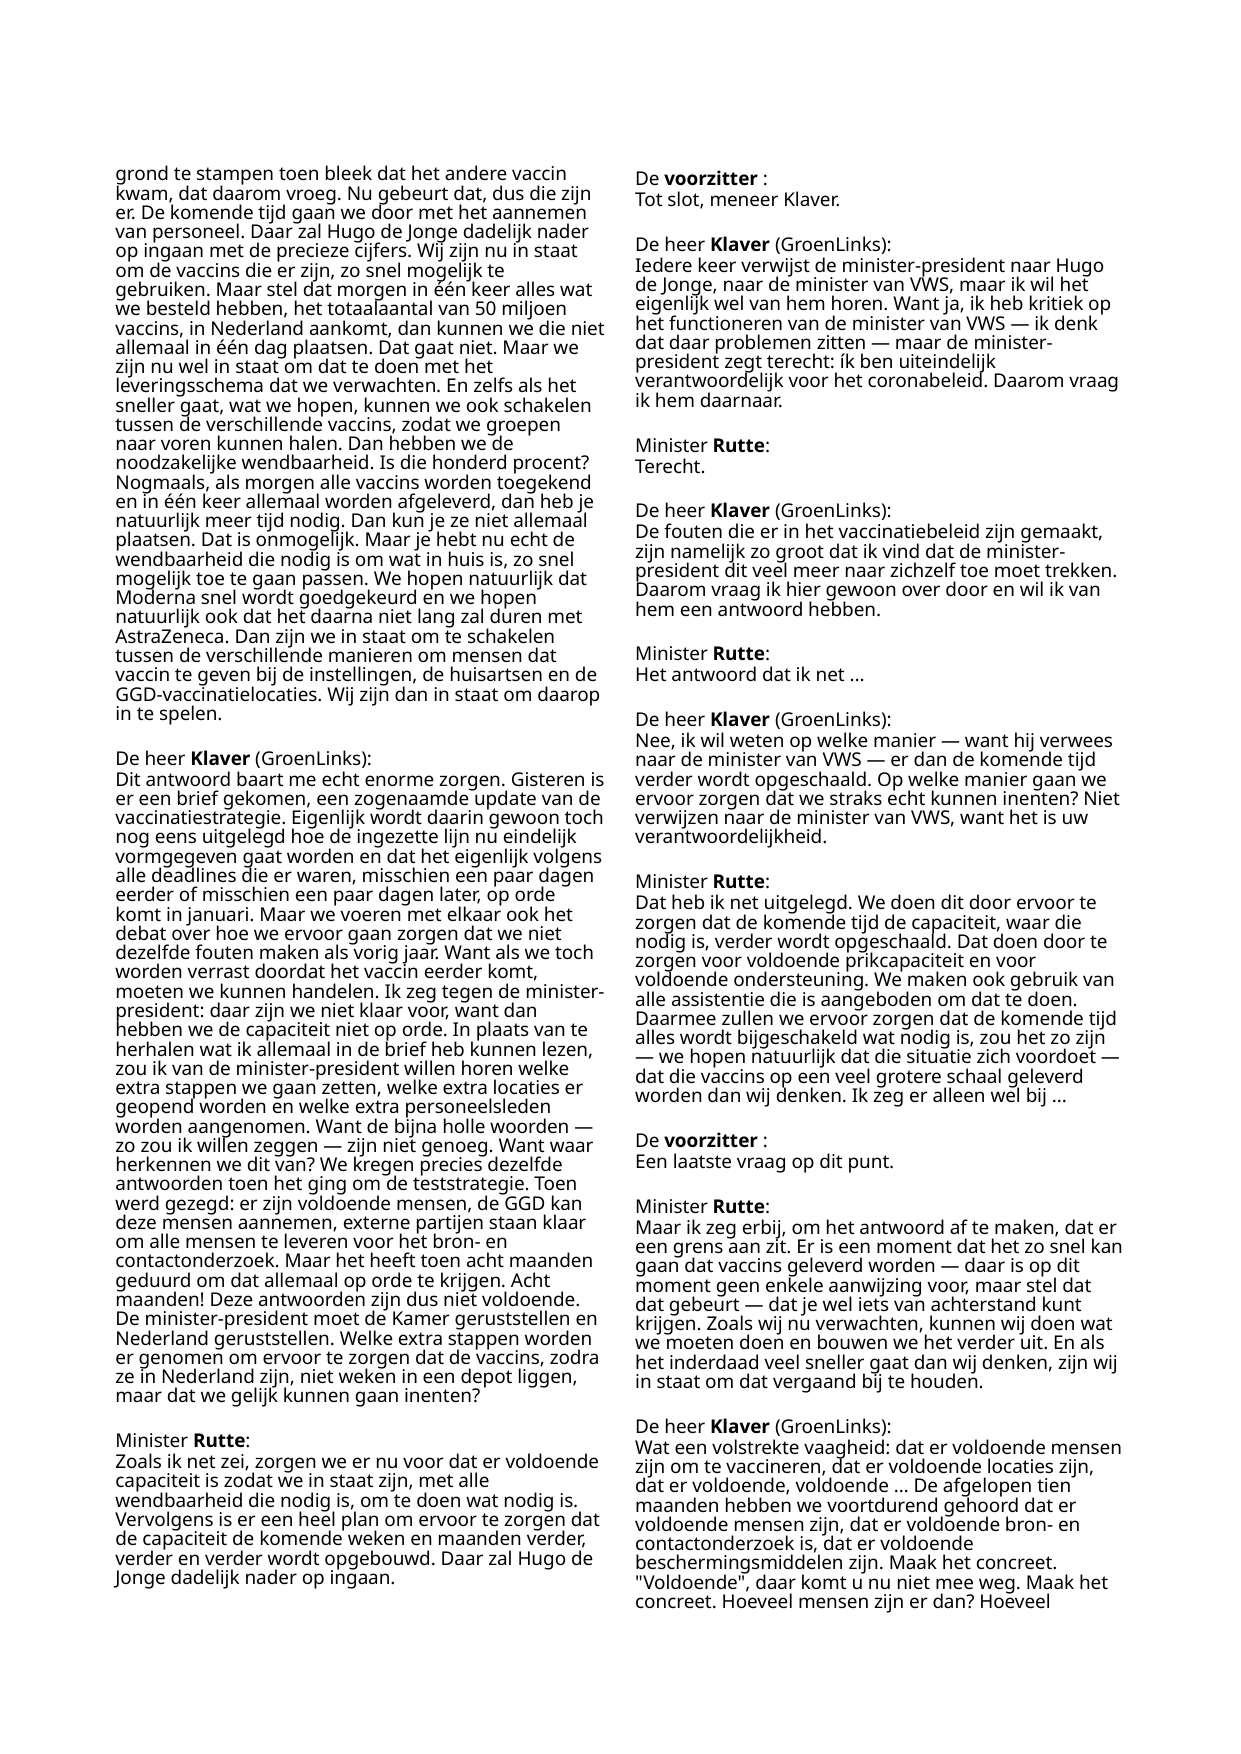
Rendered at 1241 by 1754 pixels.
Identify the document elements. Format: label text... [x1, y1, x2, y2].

text Minister Rutte: [635, 1193, 1125, 1219]
text Nee, ik wil weten op welke manier — want hij verwees naar de minister van VWS — er dan de komende tijd verder wordt opgeschaald. Op welke manier gaan we ervoor zorgen dat we straks echt kunnen inenten? Niet verwijzen naar de minister van VWS, want het is uw verantwoordelijkheid. [635, 732, 1125, 848]
text Tot slot, meneer Klaver. [635, 191, 1125, 210]
text Minister Rutte: [115, 1427, 605, 1453]
text Dat heb ik net uitgelegd. We doen dit door ervoor te zorgen dat de komende tijd de capaciteit, waar die nodig is, verder wordt opgeschaald. Dat doen door te zorgen voor voldoende prikcapaciteit en voor voldoende ondersteuning. We maken ook gebruik van alle assistentie die is aangeboden om dat te doen. Daarmee zullen we ervoor zorgen dat de komende tijd alles wordt bijgeschakeld wat nodig is, zou het zo zijn — we hopen natuurlijk dat die situatie zich voordoet — dat die vaccins op een veel grotere schaal geleverd worden dan wij denken. Ik zeg er alleen wel bij ... [635, 894, 1125, 1106]
text Een laatste vraag op dit punt. [635, 1153, 1125, 1172]
text Minister Rutte: [635, 869, 1125, 894]
text Het antwoord dat ik net ... [635, 666, 1125, 686]
text De heer Klaver (GroenLinks): [635, 498, 1125, 523]
text De fouten die er in het vaccinatiebeleid zijn gemaakt, zijn namelijk zo groot dat ik vind dat de minister-president dit veel meer naar zichzelf toe moet trekken. Daarom vraag ik hier gewoon over door en wil ik van hem een antwoord hebben. [635, 523, 1125, 620]
text Zoals ik net zei, zorgen we er nu voor dat er voldoende capaciteit is zodat we in staat zijn, met alle wendbaarheid die nodig is, om te doen wat nodig is. Vervolgens is er een heel plan om ervoor te zorgen dat de capaciteit de komende weken en maanden verder, verder en verder wordt opgebouwd. Daar zal Hugo de Jonge dadelijk nader op ingaan. [115, 1453, 605, 1588]
text De heer Klaver (GroenLinks): [635, 231, 1125, 257]
text Maar ik zeg erbij, om het antwoord af te maken, dat er een grens aan zit. Er is een moment dat het zo snel kan gaan dat vaccins geleverd worden — daar is op dit moment geen enkele aanwijzing voor, maar stel dat dat gebeurt — dat je wel iets van achterstand kunt krijgen. Zoals wij nu verwachten, kunnen wij doen wat we moeten doen en bouwen we het verder uit. En als het inderdaad veel sneller gaat dan wij denken, zijn wij in staat om dat vergaand bij te houden. [635, 1219, 1125, 1392]
text Iedere keer verwijst de minister-president naar Hugo de Jonge, naar de minister van VWS, maar ik wil het eigenlijk wel van hem horen. Want ja, ik heb kritiek op het functioneren van de minister van VWS — ik denk dat daar problemen zitten — maar de minister-president zegt terecht: ík ben uiteindelijk verantwoordelijk voor het coronabeleid. Daarom vraag ik hem daarnaar. [635, 257, 1125, 411]
text De voorzitter : [635, 165, 1125, 191]
text De heer Klaver (GroenLinks): [635, 706, 1125, 732]
text De heer Klaver (GroenLinks): [115, 745, 605, 771]
text De voorzitter : [635, 1127, 1125, 1153]
text De heer Klaver (GroenLinks): [635, 1413, 1125, 1439]
text Dit antwoord baart me echt enorme zorgen. Gisteren is er een brief gekomen, een zogenaamde update van de vaccinatiestrategie. Eigenlijk wordt daarin gewoon toch nog eens uitgelegd hoe de ingezette lijn nu eindelijk vormgegeven gaat worden en dat het eigenlijk volgens alle deadlines die er waren, misschien een paar dagen eerder of misschien een paar dagen later, op orde komt in januari. Maar we voeren met elkaar ook het debat over hoe we ervoor gaan zorgen dat we niet dezelfde fouten maken als vorig jaar. Want als we toch worden verrast doordat het vaccin eerder komt, moeten we kunnen handelen. Ik zeg tegen de minister-president: daar zijn we niet klaar voor, want dan hebben we de capaciteit niet op orde. In plaats van te herhalen wat ik allemaal in de brief heb kunnen lezen, zou ik van de minister-president willen horen welke extra stappen we gaan zetten, welke extra locaties er geopend worden en welke extra personeelsleden worden aangenomen. Want de bijna holle woorden — zo zou ik willen zeggen — zijn niet genoeg. Want waar herkennen we dit van? We kregen precies dezelfde antwoorden toen het ging om de teststrategie. Toen werd gezegd: er zijn voldoende mensen, de GGD kan deze mensen aannemen, externe partijen staan klaar om alle mensen te leveren voor het bron- en contactonderzoek. Maar het heeft toen acht maanden geduurd om dat allemaal op orde te krijgen. Acht maanden! Deze antwoorden zijn dus niet voldoende. De minister-president moet de Kamer geruststellen en Nederland geruststellen. Welke extra stappen worden er genomen om ervoor te zorgen dat de vaccins, zodra ze in Nederland zijn, niet weken in een depot liggen, maar dat we gelijk kunnen gaan inenten? [115, 771, 605, 1407]
text Wat een volstrekte vaagheid: dat er voldoende mensen zijn om te vaccineren, dat er voldoende locaties zijn, dat er voldoende, voldoende … De afgelopen tien maanden hebben we voortdurend gehoord dat er voldoende mensen zijn, dat er voldoende bron- en contactonderzoek is, dat er voldoende beschermingsmiddelen zijn. Maak het concreet. "Voldoende", daar komt u nu niet mee weg. Maak het concreet. Hoeveel mensen zijn er dan? Hoeveel [635, 1439, 1125, 1612]
text grond te stampen toen bleek dat het andere vaccin kwam, dat daarom vroeg. Nu gebeurt dat, dus die zijn er. De komende tijd gaan we door met het aannemen van personeel. Daar zal Hugo de Jonge dadelijk nader op ingaan met de precieze cijfers. Wij zijn nu in staat om de vaccins die er zijn, zo snel mogelijk te gebruiken. Maar stel dat morgen in één keer alles wat we besteld hebben, het totaalaantal van 50 miljoen vaccins, in Nederland aankomt, dan kunnen we die niet allemaal in één dag plaatsen. Dat gaat niet. Maar we zijn nu wel in staat om dat te doen met het leveringsschema dat we verwachten. En zelfs als het sneller gaat, wat we hopen, kunnen we ook schakelen tussen de verschillende vaccins, zodat we groepen naar voren kunnen halen. Dan hebben we de noodzakelijke wendbaarheid. Is die honderd procent? Nogmaals, als morgen alle vaccins worden toegekend en in één keer allemaal worden afgeleverd, dan heb je natuurlijk meer tijd nodig. Dan kun je ze niet allemaal plaatsen. Dat is onmogelijk. Maar je hebt nu echt de wendbaarheid die nodig is om wat in huis is, zo snel mogelijk toe te gaan passen. We hopen natuurlijk dat Moderna snel wordt goedgekeurd en we hopen natuurlijk ook dat het daarna niet lang zal duren met AstraZeneca. Dan zijn we in staat om te schakelen tussen de verschillende manieren om mensen dat vaccin te geven bij de instellingen, de huisartsen en de GGD-vaccinatielocaties. Wij zijn dan in staat om daarop in te spelen. [115, 165, 605, 724]
text Minister Rutte: [635, 432, 1125, 458]
text Terecht. [635, 458, 1125, 477]
text Minister Rutte: [635, 641, 1125, 666]
